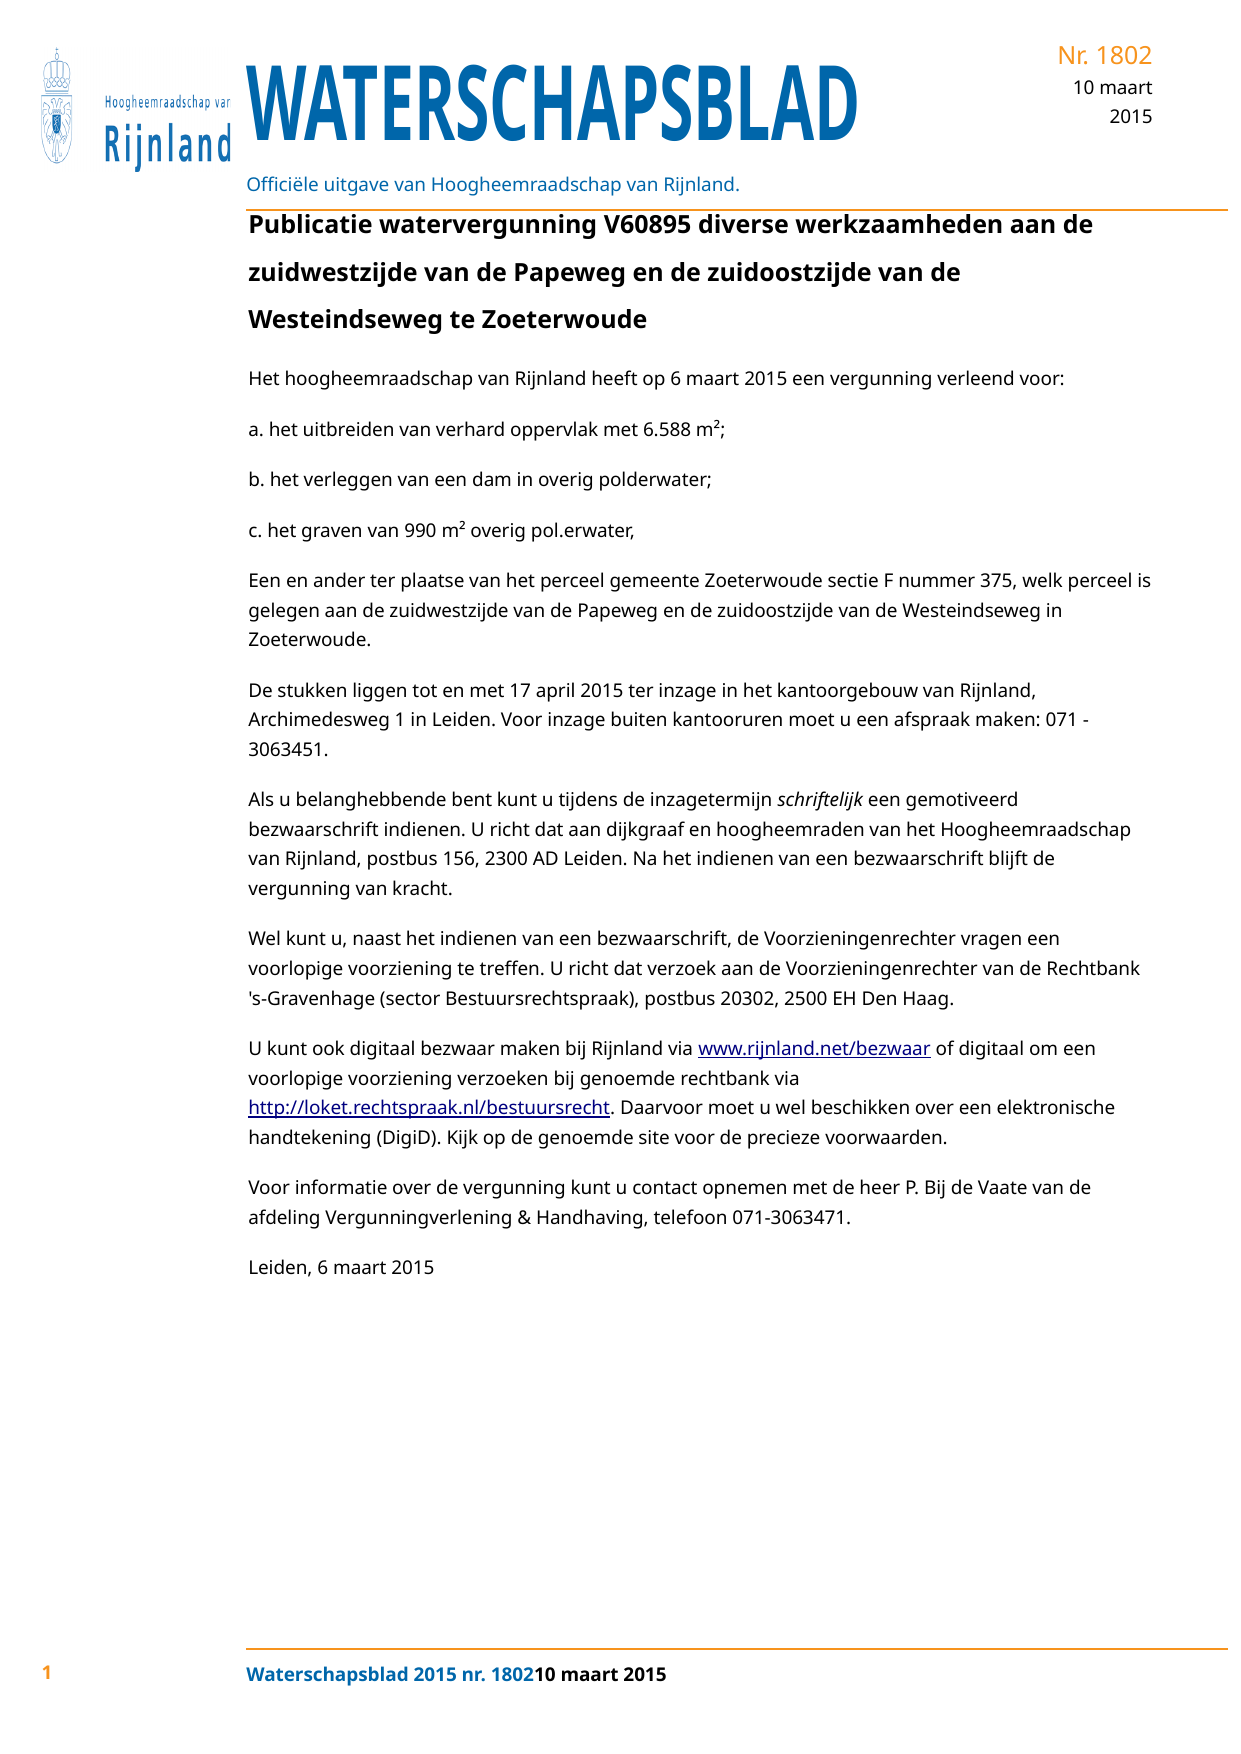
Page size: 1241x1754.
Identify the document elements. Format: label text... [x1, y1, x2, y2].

text U kunt ook digitaal bezwaar maken bij Rijnland via www.rijnland.net/bezwaar of digitaal om een voorlopige voorziening verzoeken bij genoemde rechtbank via http://loket.rechtspraak.nl/bestuursrecht. Daarvoor moet u wel beschikken over een elektronische handtekening (DigiD). Kijk op de genoemde site voor de precieze voorwaarden. [248, 1035, 1152, 1149]
text b. het verleggen van een dam in overig polderwater; [248, 466, 1152, 492]
picture [41, 47, 231, 172]
text Leiden, 6 maart 2015 [248, 1254, 1152, 1280]
text Publicatie watervergunning V60895 diverse werkzaamheden aan de zuidwestzijde van de Papeweg en de zuidoostzijde van de Westeindseweg te Zoeterwoude [248, 211, 1152, 336]
text c. het graven van 990 m² overig pol.erwater, [248, 517, 1152, 542]
text Wel kunt u, naast het indienen van een bezwaarschrift, de Voorzieningenrechter vragen een voorlopige voorziening te treffen. U richt dat verzoek aan de Voorzieningenrechter van de Rechtbank 's-Gravenhage (sector Bestuursrechtspraak), postbus 20302, 2500 EH Den Haag. [248, 926, 1152, 1010]
text a. het uitbreiden van verhard oppervlak met 6.588 m²; [248, 416, 1152, 442]
text Als u belanghebbende bent kunt u tijdens de inzagetermijn schriftelijk een gemotiveerd bezwaarschrift indienen. U richt dat aan dijkgraaf en hoogheemraden van het Hoogheemraadschap van Rijnland, postbus 156, 2300 AD Leiden. Na het indienen van een bezwaarschrift blijft de vergunning van kracht. [248, 786, 1152, 901]
text Het hoogheemraadschap van Rijnland heeft op 6 maart 2015 een vergunning verleend voor: [248, 366, 1152, 391]
text Een en ander ter plaatse van het perceel gemeente Zoeterwoude sectie F nummer 375, welk perceel is gelegen aan de zuidwestzijde van de Papeweg en de zuidoostzijde van de Westeindseweg in Zoeterwoude. [248, 567, 1152, 652]
text De stukken liggen tot en met 17 april 2015 ter inzage in het kantoorgebouw van Rijnland, Archimedesweg 1 in Leiden. Voor inzage buiten kantooruren moet u een afspraak maken: 071 - 3063451. [248, 677, 1152, 762]
text Voor informatie over de vergunning kunt u contact opnemen met de heer P. Bij de Vaate van de afdeling Vergunningverlening & Handhaving, telefoon 071-3063471. [248, 1174, 1152, 1229]
